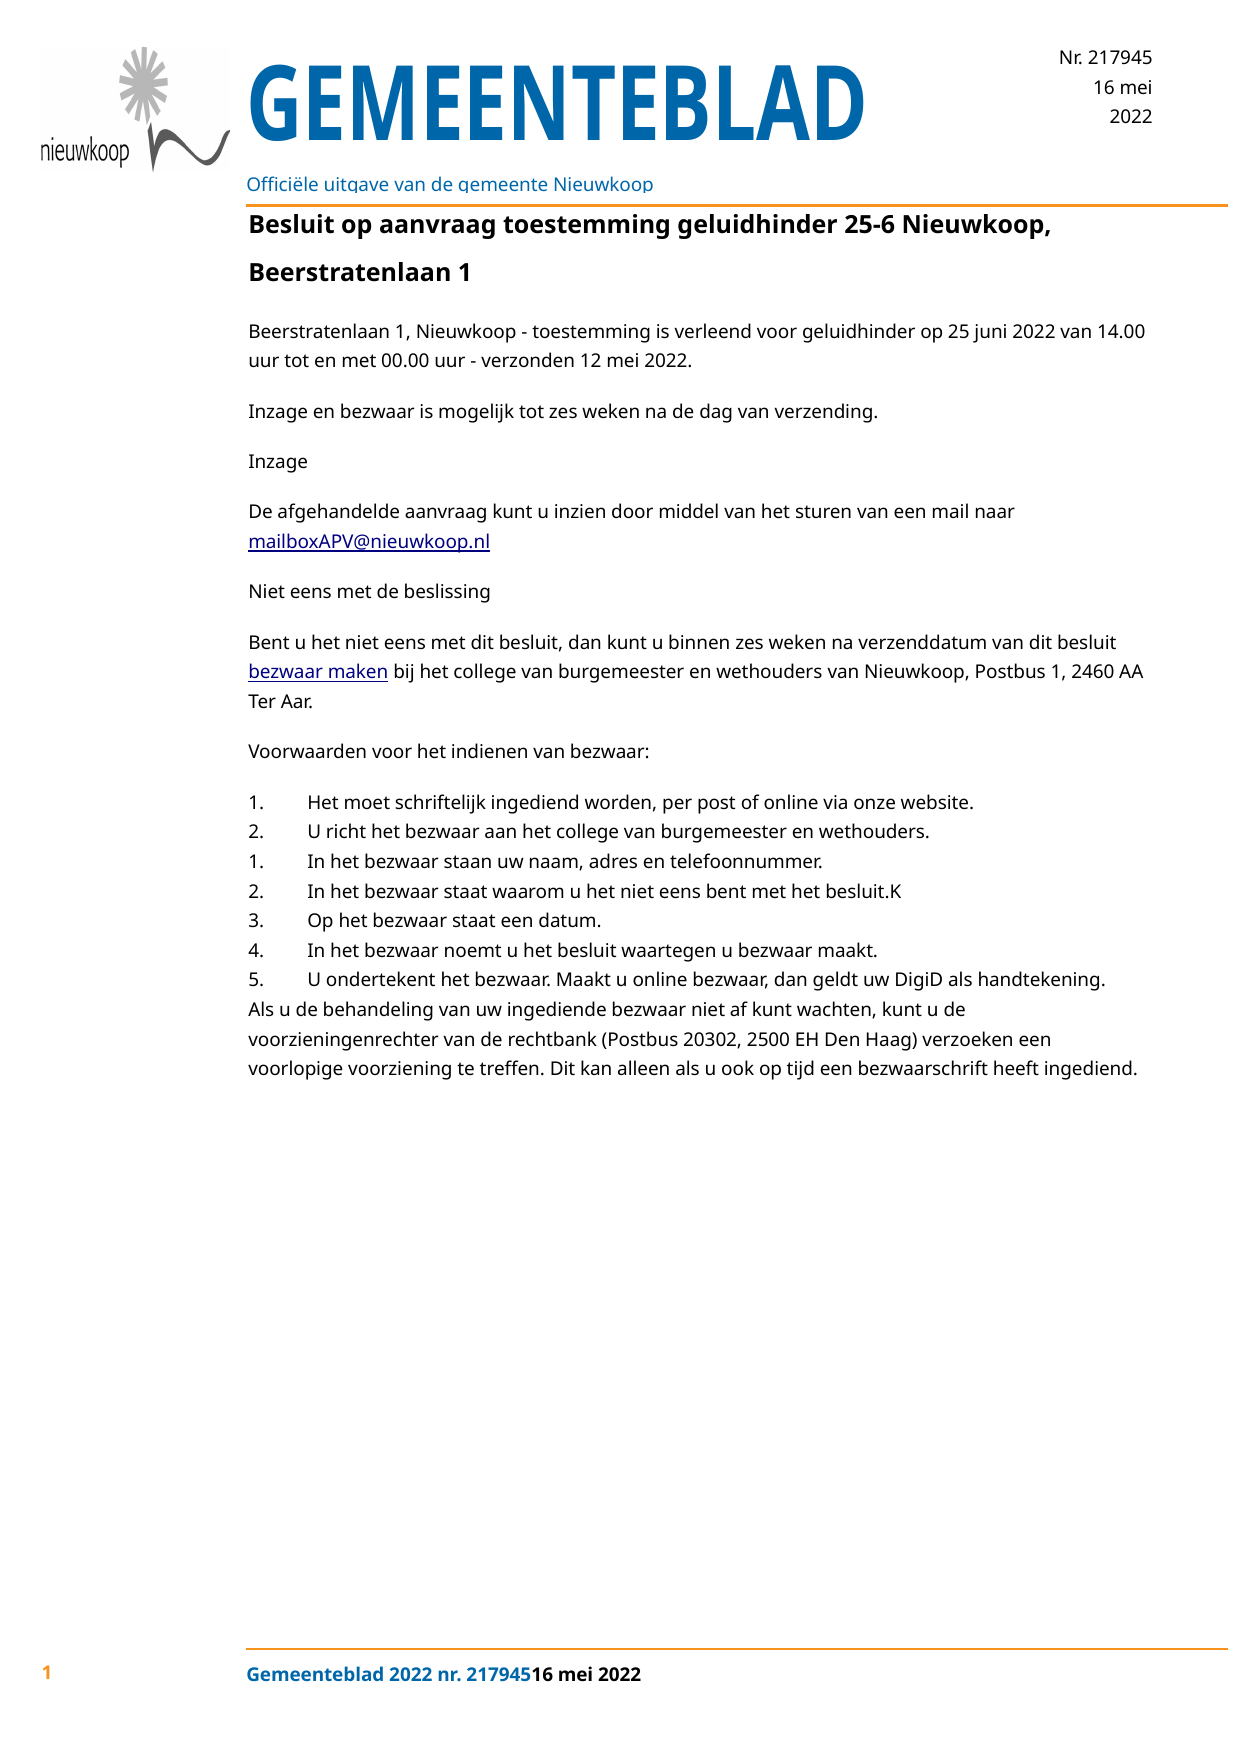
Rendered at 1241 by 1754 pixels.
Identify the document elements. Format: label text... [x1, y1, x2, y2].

text Besluit op aanvraag toestemming geluidhinder 25-6 Nieuwkoop, Beerstratenlaan 1 [248, 207, 1152, 288]
text Niet eens met de beslissing [248, 579, 1152, 604]
list In het bezwaar noemt u het besluit waartegen u bezwaar maakt. [248, 937, 1152, 963]
list In het bezwaar staan uw naam, adres en telefoonnummer. [248, 848, 1152, 874]
text Beerstratenlaan 1, Nieuwkoop - toestemming is verleend voor geluidhinder op 25 juni 2022 van 14.00 uur tot en met 00.00 uur - verzonden 12 mei 2022. [248, 318, 1152, 373]
text Als u de behandeling van uw ingediende bezwaar niet af kunt wachten, kunt u de voorzieningenrechter van de rechtbank (Postbus 20302, 2500 EH Den Haag) verzoeken een voorlopige voorziening te treffen. Dit kan alleen als u ook op tijd een bezwaarschrift heeft ingediend. [248, 996, 1152, 1081]
list Het moet schriftelijk ingediend worden, per post of online via onze website. [248, 789, 1152, 815]
text Voorwaarden voor het indienen van bezwaar: [248, 739, 1152, 764]
list Op het bezwaar staat een datum. [248, 907, 1152, 933]
text Bent u het niet eens met dit besluit, dan kunt u binnen zes weken na verzenddatum van dit besluit bezwaar maken bij het college van burgemeester en wethouders van Nieuwkoop, Postbus 1, 2460 AA Ter Aar. [248, 629, 1152, 714]
text De afgehandelde aanvraag kunt u inzien door middel van het sturen van een mail naar mailboxAPV@nieuwkoop.nl [248, 499, 1152, 554]
list U ondertekent het bezwaar. Maakt u online bezwaar, dan geldt uw DigiD als handtekening. [248, 967, 1152, 992]
list In het bezwaar staat waarom u het niet eens bent met het besluit.K [248, 878, 1152, 904]
text Inzage en bezwaar is mogelijk tot zes weken na de dag van verzending. [248, 398, 1152, 424]
text Inzage [248, 448, 1152, 474]
picture [41, 47, 231, 172]
list U richt het bezwaar aan het college van burgemeester en wethouders. [248, 819, 1152, 844]
